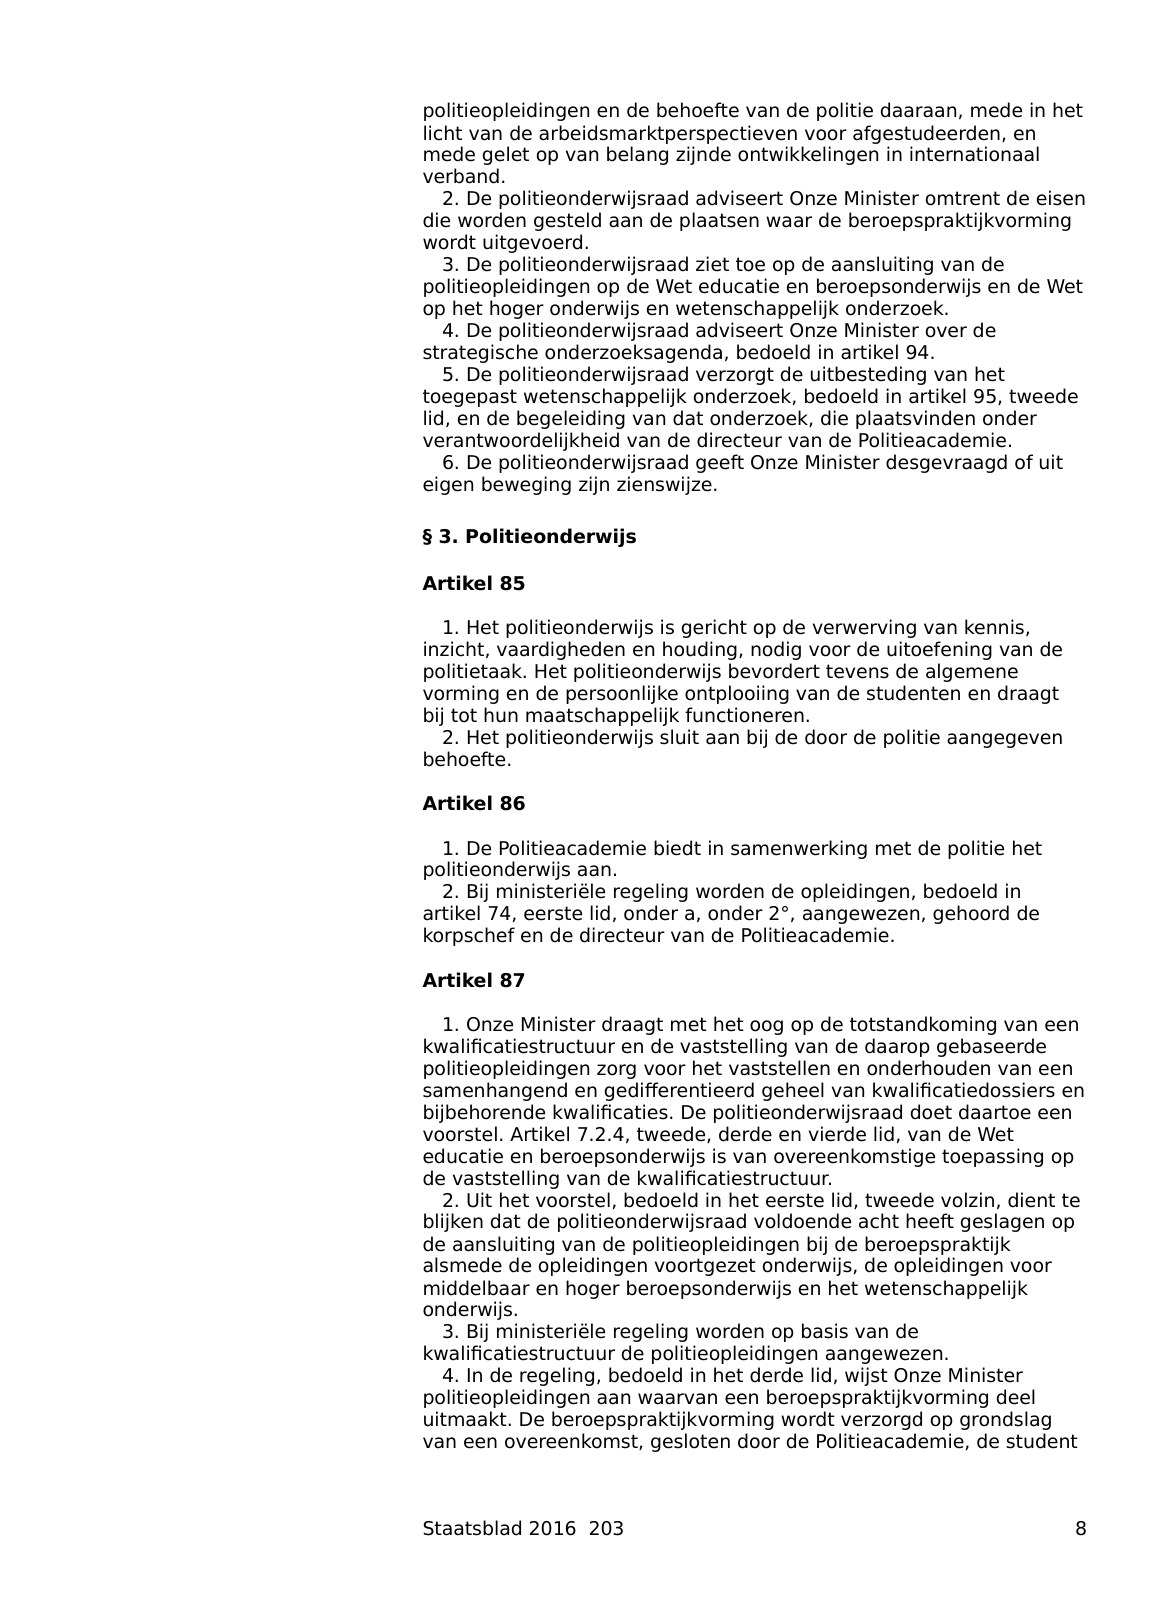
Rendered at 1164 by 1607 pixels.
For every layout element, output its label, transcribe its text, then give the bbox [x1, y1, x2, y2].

text 2. Bij ministeriële regeling worden de opleidingen, bedoeld in artikel 74, eerste lid, onder a, onder 2°, aangewezen, gehoord de korpschef en de directeur van de Politieacademie. [422, 881, 1087, 947]
text politieopleidingen en de behoefte van de politie daaraan, mede in het licht van de arbeidsmarktperspectieven voor afgestudeerden, en mede gelet op van belang zijnde ontwikkelingen in internationaal verband. [422, 100, 1087, 188]
text 1. De Politieacademie biedt in samenwerking met de politie het politieonderwijs aan. [422, 837, 1087, 881]
text 4. In de regeling, bedoeld in het derde lid, wijst Onze Minister politieopleidingen aan waarvan een beroepspraktijkvorming deel uitmaakt. De beroepspraktijkvorming wordt verzorgd op grondslag van een overeenkomst, gesloten door de Politieacademie, de student [422, 1365, 1087, 1453]
subtitle § 3. Politieonderwijs [422, 526, 1087, 548]
text 3. De politieonderwijsraad ziet toe op de aansluiting van de politieopleidingen op de Wet educatie en beroepsonderwijs en de Wet op het hoger onderwijs en wetenschappelijk onderzoek. [422, 254, 1087, 320]
text 4. De politieonderwijsraad adviseert Onze Minister over de strategische onderzoeksagenda, bedoeld in artikel 94. [422, 320, 1087, 364]
text 2. Uit het voorstel, bedoeld in het eerste lid, tweede volzin, dient te blijken dat de politieonderwijsraad voldoende acht heeft geslagen op de aansluiting van de politieopleidingen bij de beroepspraktijk alsmede de opleidingen voortgezet onderwijs, de opleidingen voor middelbaar en hoger beroepsonderwijs en het wetenschappelijk onderwijs. [422, 1189, 1087, 1321]
subtitle Artikel 86 [422, 793, 1087, 815]
text 6. De politieonderwijsraad geeft Onze Minister desgevraagd of uit eigen beweging zijn zienswijze. [422, 452, 1087, 496]
text 5. De politieonderwijsraad verzorgt de uitbesteding van het toegepast wetenschappelijk onderzoek, bedoeld in artikel 95, tweede lid, en de begeleiding van dat onderzoek, die plaatsvinden onder verantwoordelijkheid van de directeur van de Politieacademie. [422, 364, 1087, 452]
text 1. Onze Minister draagt met het oog op de totstandkoming van een kwalificatiestructuur en de vaststelling van de daarop gebaseerde politieopleidingen zorg voor het vaststellen en onderhouden van een samenhangend en gedifferentieerd geheel van kwalificatiedossiers en bijbehorende kwalificaties. De politieonderwijsraad doet daartoe een voorstel. Artikel 7.2.4, tweede, derde en vierde lid, van de Wet educatie en beroepsonderwijs is van overeenkomstige toepassing op de vaststelling van de kwalificatiestructuur. [422, 1014, 1087, 1189]
text 2. Het politieonderwijs sluit aan bij de door de politie aangegeven behoefte. [422, 727, 1087, 771]
subtitle Artikel 87 [422, 969, 1087, 991]
text 2. De politieonderwijsraad adviseert Onze Minister omtrent de eisen die worden gesteld aan de plaatsen waar de beroepspraktijkvorming wordt uitgevoerd. [422, 188, 1087, 254]
subtitle Artikel 85 [422, 573, 1087, 595]
text 3. Bij ministeriële regeling worden op basis van de kwalificatiestructuur de politieopleidingen aangewezen. [422, 1321, 1087, 1365]
text 1. Het politieonderwijs is gericht op de verwerving van kennis, inzicht, vaardigheden en houding, nodig voor de uitoefening van de politietaak. Het politieonderwijs bevordert tevens de algemene vorming en de persoonlijke ontplooiing van de studenten en draagt bij tot hun maatschappelijk functioneren. [422, 617, 1087, 727]
